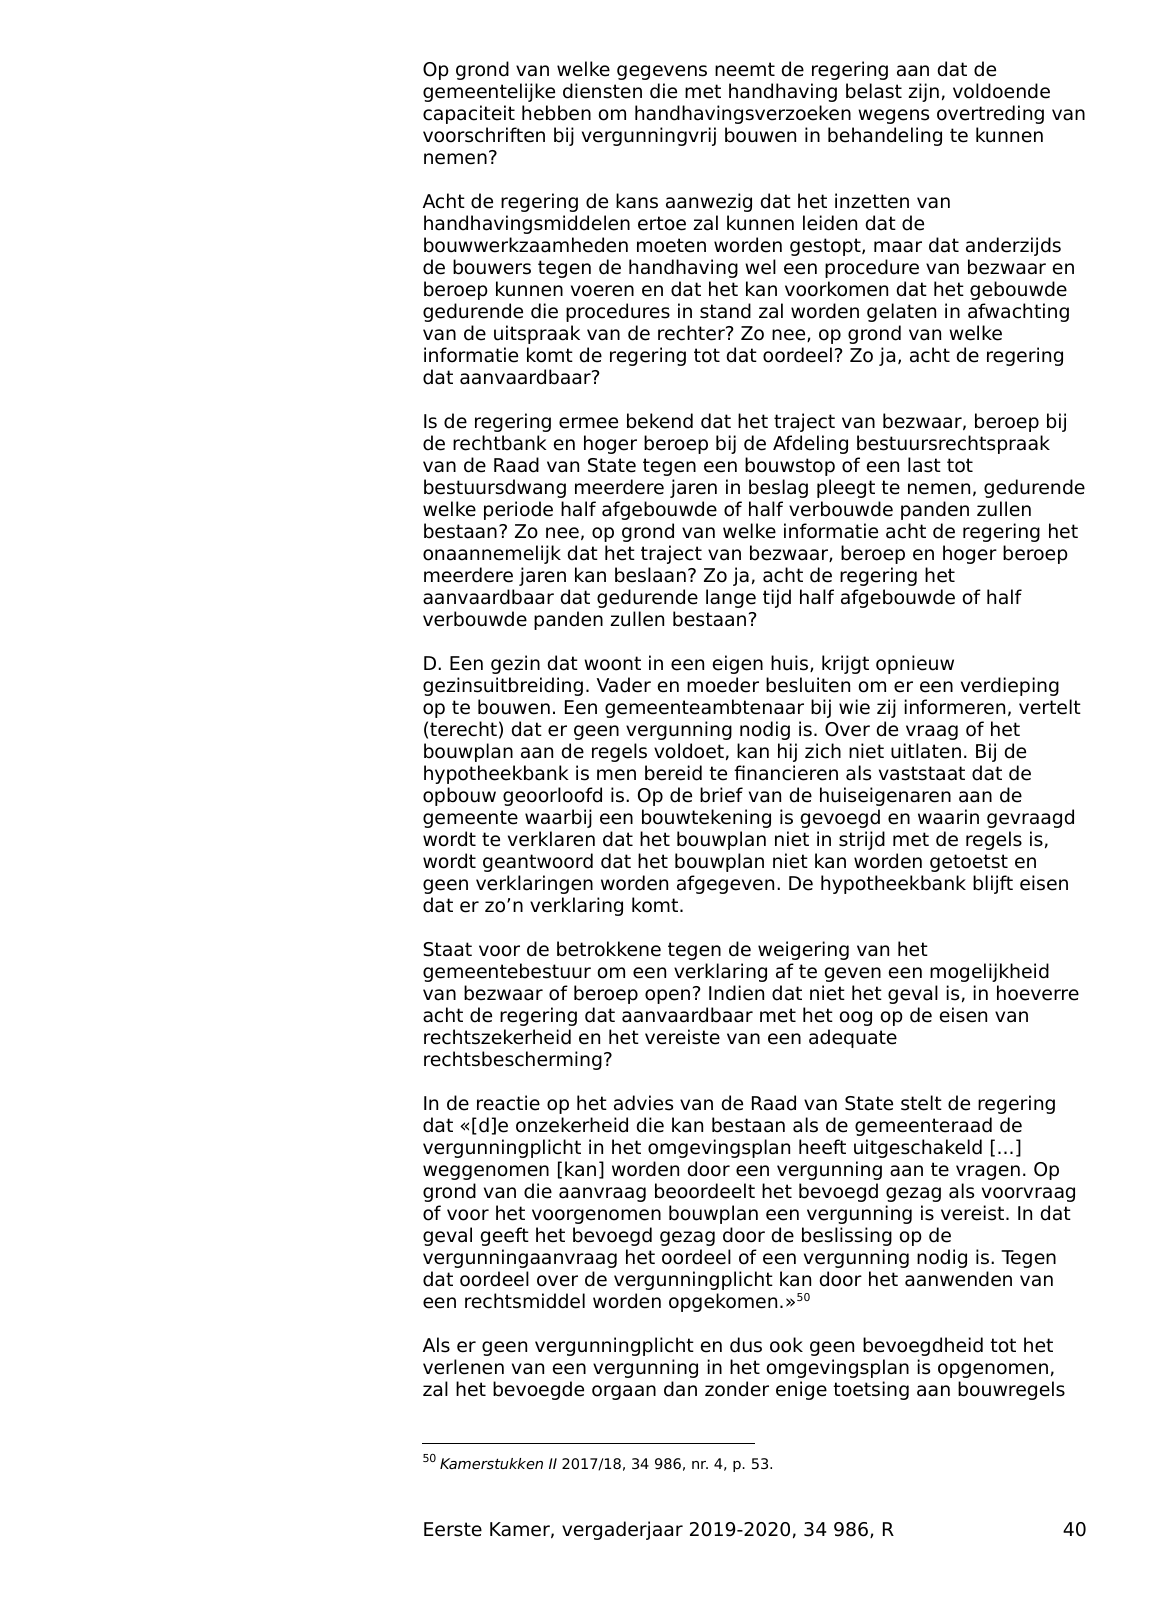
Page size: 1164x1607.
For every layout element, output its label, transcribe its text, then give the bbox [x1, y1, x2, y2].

text In de reactie op het advies van de Raad van State stelt de regering dat «[d]e onzekerheid die kan bestaan als de gemeenteraad de vergunningplicht in het omgevingsplan heeft uitgeschakeld [...] weggenomen [kan] worden door een vergunning aan te vragen. Op grond van die aanvraag beoordeelt het bevoegd gezag als voorvraag of voor het voorgenomen bouwplan een vergunning is vereist. In dat geval geeft het bevoegd gezag door de beslissing op de vergunningaanvraag het oordeel of een vergunning nodig is. Tegen dat oordeel over de vergunningplicht kan door het aanwenden van een rechtsmiddel worden opgekomen.» [422, 1093, 1087, 1313]
text Is de regering ermee bekend dat het traject van bezwaar, beroep bij de rechtbank en hoger beroep bij de Afdeling bestuursrechtspraak van de Raad van State tegen een bouwstop of een last tot bestuursdwang meerdere jaren in beslag pleegt te nemen, gedurende welke periode half afgebouwde of half verbouwde panden zullen bestaan? Zo nee, op grond van welke informatie acht de regering het onaannemelijk dat het traject van bezwaar, beroep en hoger beroep meerdere jaren kan beslaan? Zo ja, acht de regering het aanvaardbaar dat gedurende lange tijd half afgebouwde of half verbouwde panden zullen bestaan? [422, 411, 1087, 631]
text Acht de regering de kans aanwezig dat het inzetten van handhavingsmiddelen ertoe zal kunnen leiden dat de bouwwerkzaamheden moeten worden gestopt, maar dat anderzijds de bouwers tegen de handhaving wel een procedure van bezwaar en beroep kunnen voeren en dat het kan voorkomen dat het gebouwde gedurende die procedures in stand zal worden gelaten in afwachting van de uitspraak van de rechter? Zo nee, op grond van welke informatie komt de regering tot dat oordeel? Zo ja, acht de regering dat aanvaardbaar? [422, 191, 1087, 389]
text Als er geen vergunningplicht en dus ook geen bevoegdheid tot het verlenen van een vergunning in het omgevingsplan is opgenomen, zal het bevoegde orgaan dan zonder enige toetsing aan bouwregels [422, 1335, 1087, 1401]
text Staat voor de betrokkene tegen de weigering van het gemeentebestuur om een verklaring af te geven een mogelijkheid van bezwaar of beroep open? Indien dat niet het geval is, in hoeverre acht de regering dat aanvaardbaar met het oog op de eisen van rechtszekerheid en het vereiste van een adequate rechtsbescherming? [422, 939, 1087, 1071]
text Kamerstukken II 2017/18, 34 986, nr. 4, p. 53. [422, 1452, 1087, 1474]
text D. Een gezin dat woont in een eigen huis, krijgt opnieuw gezinsuitbreiding. Vader en moeder besluiten om er een verdieping op te bouwen. Een gemeenteambtenaar bij wie zij informeren, vertelt (terecht) dat er geen vergunning nodig is. Over de vraag of het bouwplan aan de regels voldoet, kan hij zich niet uitlaten. Bij de hypotheekbank is men bereid te financieren als vaststaat dat de opbouw geoorloofd is. Op de brief van de huiseigenaren aan de gemeente waarbij een bouwtekening is gevoegd en waarin gevraagd wordt te verklaren dat het bouwplan niet in strijd met de regels is, wordt geantwoord dat het bouwplan niet kan worden getoetst en geen verklaringen worden afgegeven. De hypotheekbank blijft eisen dat er zo’n verklaring komt. [422, 653, 1087, 917]
text Op grond van welke gegevens neemt de regering aan dat de gemeentelijke diensten die met handhaving belast zijn, voldoende capaciteit hebben om handhavingsverzoeken wegens overtreding van voorschriften bij vergunningvrij bouwen in behandeling te kunnen nemen? [422, 59, 1087, 169]
